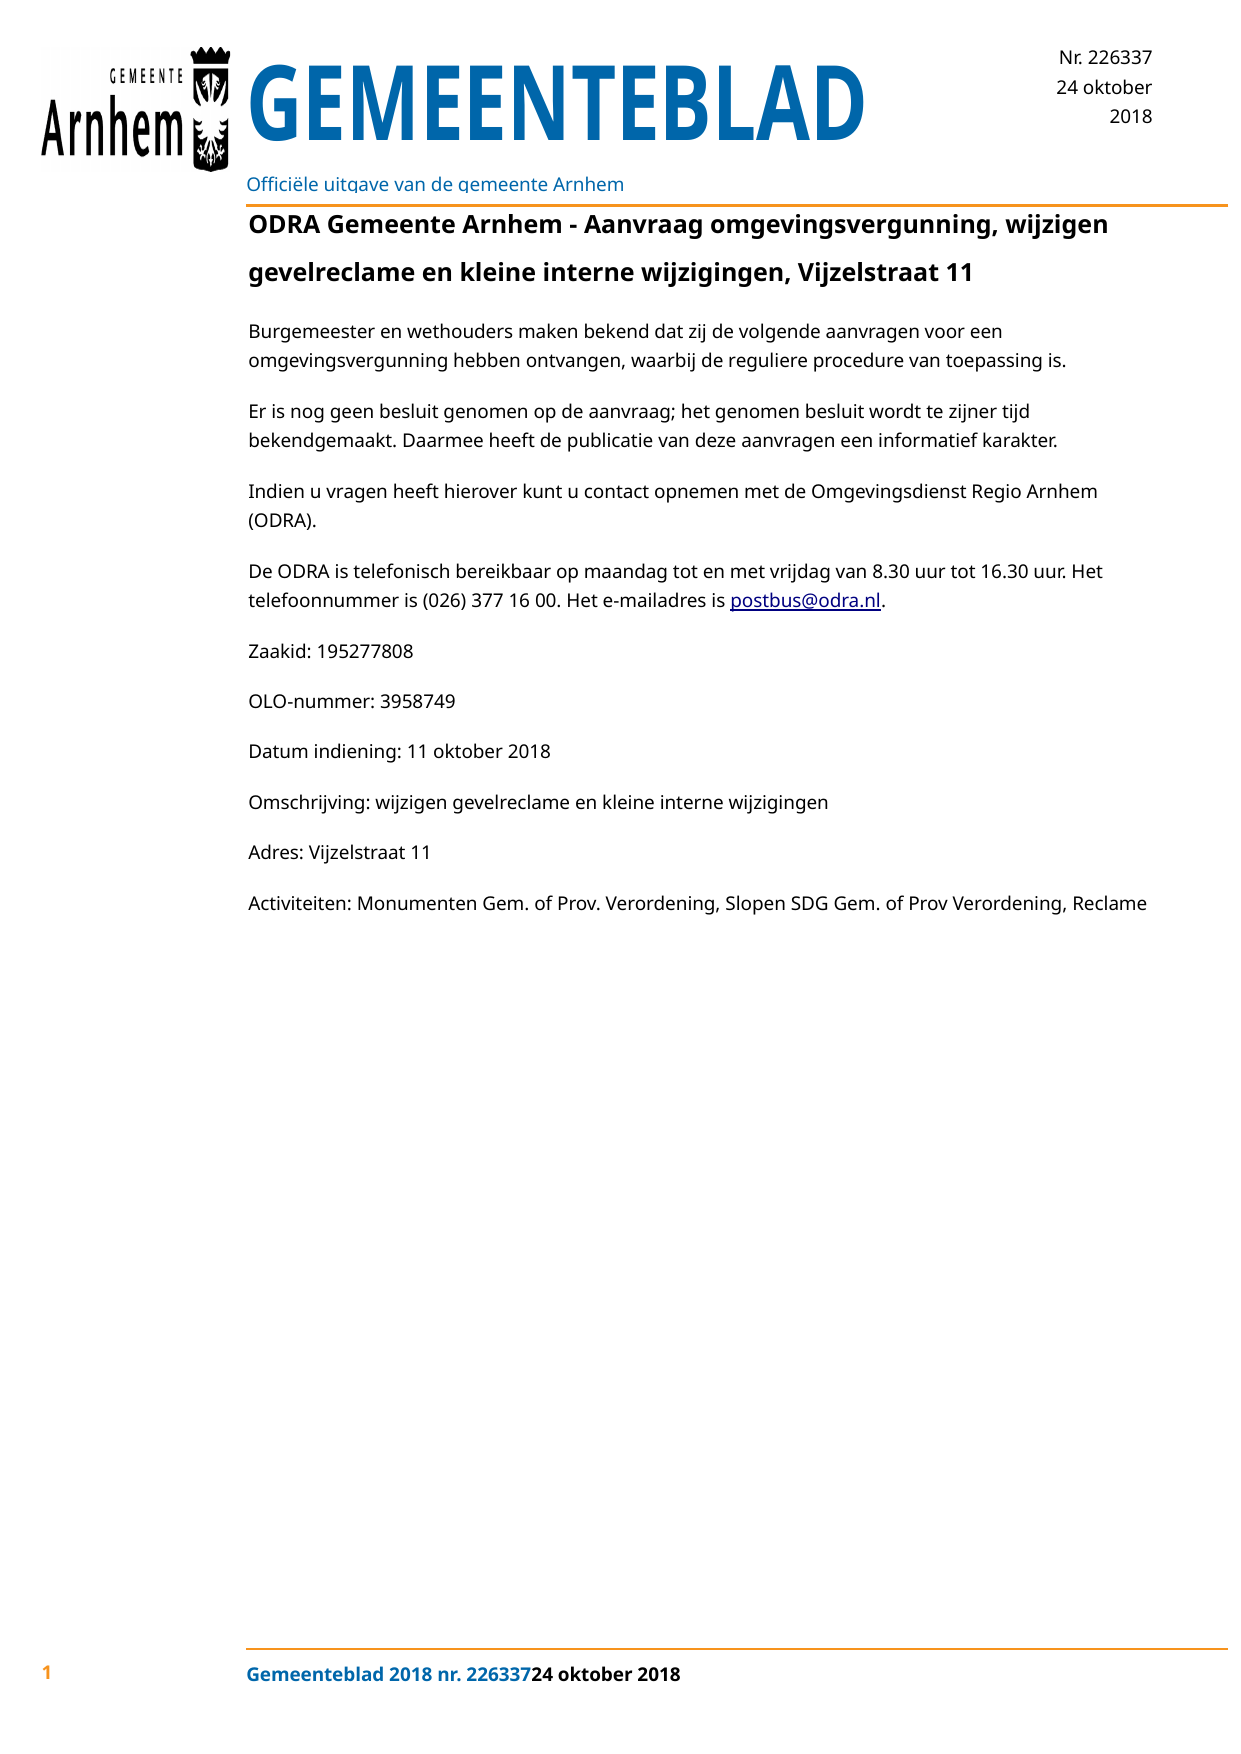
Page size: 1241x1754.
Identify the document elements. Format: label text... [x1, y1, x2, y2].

text Er is nog geen besluit genomen op de aanvraag; het genomen besluit wordt te zijner tijd bekendgemaakt. Daarmee heeft de publicatie van deze aanvragen een informatief karakter. [248, 398, 1152, 453]
text De ODRA is telefonisch bereikbaar op maandag tot en met vrijdag van 8.30 uur tot 16.30 uur. Het telefoonnummer is (026) 377 16 00. Het e-mailadres is postbus@odra.nl. [248, 558, 1152, 613]
picture [41, 47, 231, 172]
text Omschrijving: wijzigen gevelreclame en kleine interne wijzigingen [248, 789, 1152, 815]
text Activiteiten: Monumenten Gem. of Prov. Verordening, Slopen SDG Gem. of Prov Verordening, Reclame [248, 890, 1152, 916]
text Zaakid: 195277808 [248, 638, 1152, 664]
text Indien u vragen heeft hierover kunt u contact opnemen met de Omgevingsdienst Regio Arnhem (ODRA). [248, 478, 1152, 533]
text Datum indiening: 11 oktober 2018 [248, 739, 1152, 764]
text OLO-nummer: 3958749 [248, 688, 1152, 714]
text ODRA Gemeente Arnhem - Aanvraag omgevingsvergunning, wijzigen gevelreclame en kleine interne wijzigingen, Vijzelstraat 11 [248, 207, 1152, 288]
text Burgemeester en wethouders maken bekend dat zij de volgende aanvragen voor een omgevingsvergunning hebben ontvangen, waarbij de reguliere procedure van toepassing is. [248, 318, 1152, 373]
text Adres: Vijzelstraat 11 [248, 839, 1152, 865]
